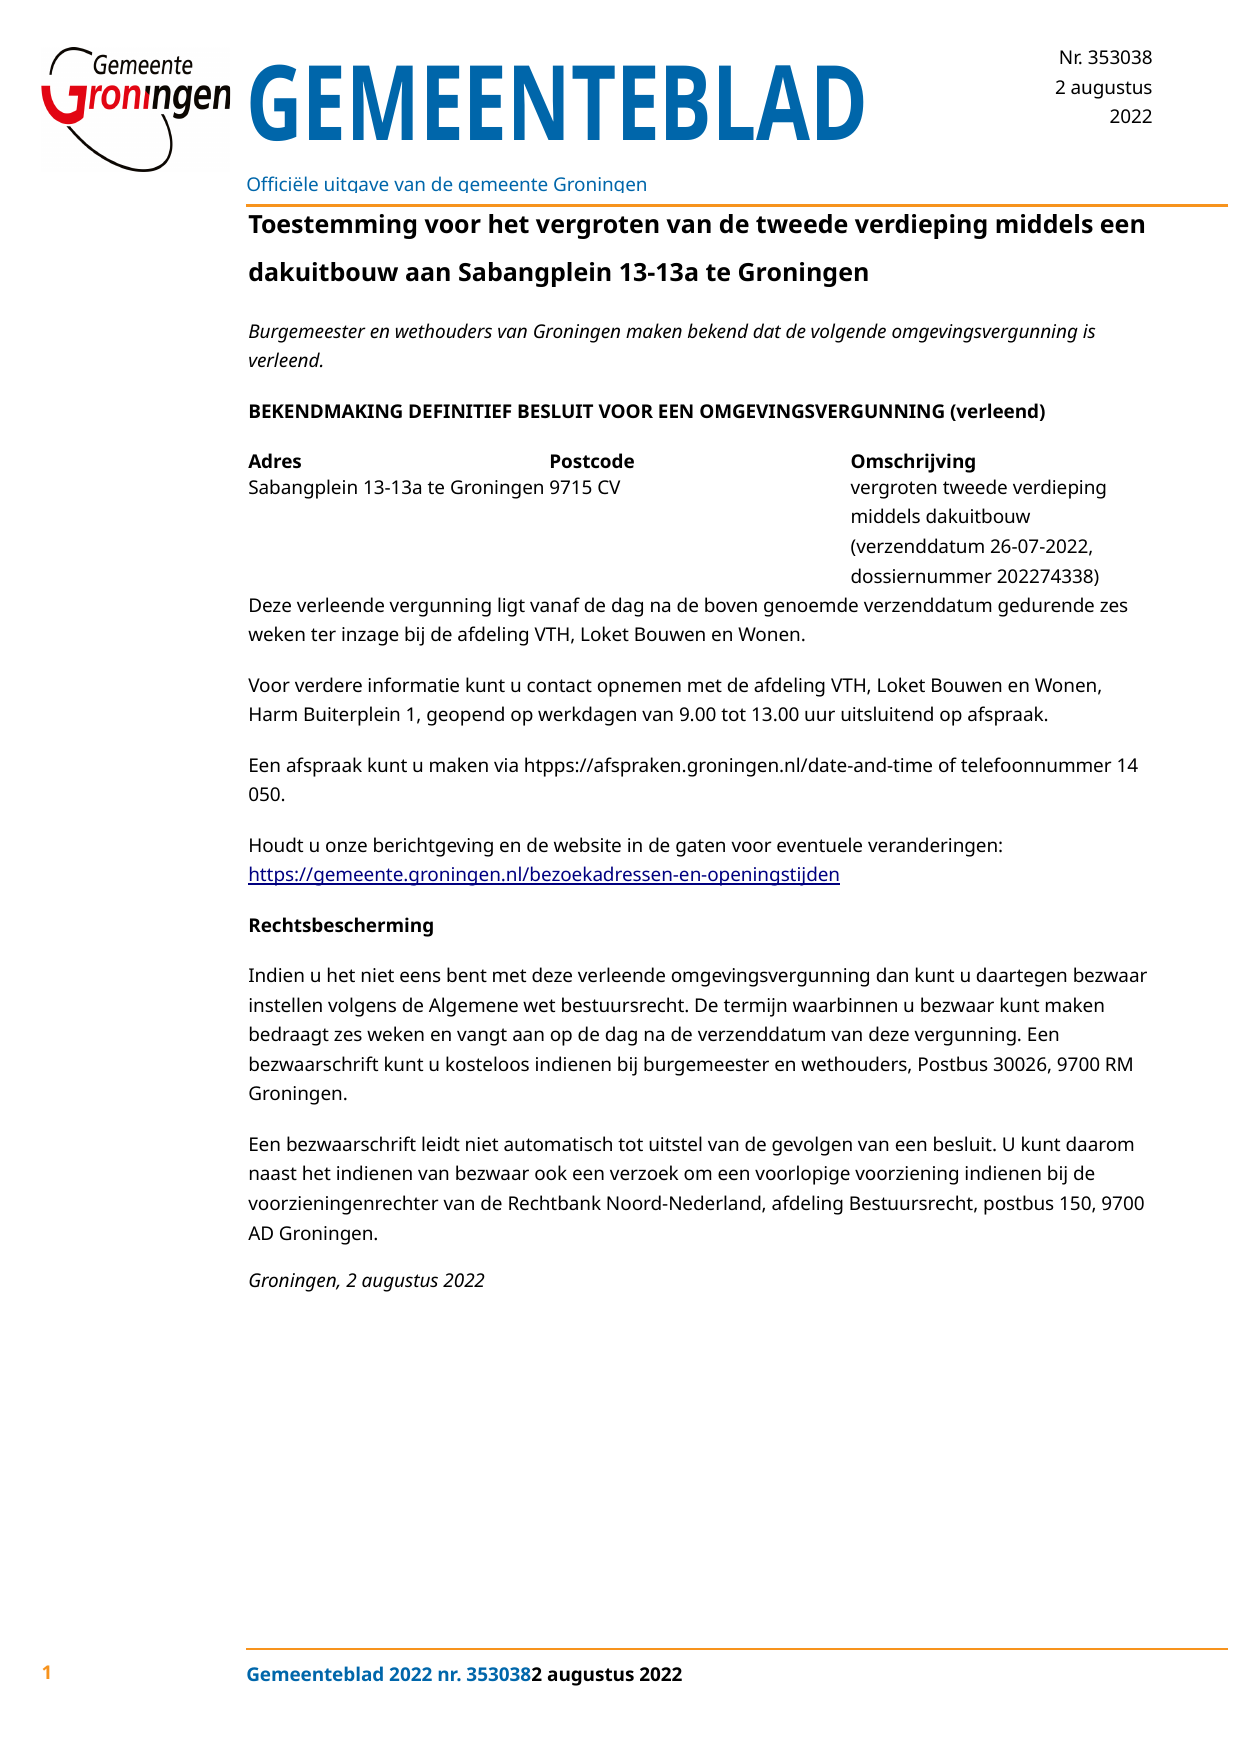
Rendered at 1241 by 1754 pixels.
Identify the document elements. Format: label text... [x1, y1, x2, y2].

text Rechtsbescherming [248, 912, 1152, 938]
text Indien u het niet eens bent met deze verleende omgevingsvergunning dan kunt u daartegen bezwaar instellen volgens de Algemene wet bestuursrecht. De termijn waarbinnen u bezwaar kunt maken bedraagt zes weken en vangt aan op de dag na de verzenddatum van deze vergunning. Een bezwaarschrift kunt u kosteloos indienen bij burgemeester en wethouders, Postbus 30026, 9700 RM Groningen. [248, 962, 1152, 1106]
table_header Adres [248, 449, 549, 474]
text Toestemming voor het vergroten van de tweede verdieping middels een dakuitbouw aan Sabangplein 13-13a te Groningen [248, 207, 1152, 288]
text Houdt u onze berichtgeving en de website in de gaten voor eventuele veranderingen: https://gemeente.groningen.nl/bezoekadressen-en-openingstijden [248, 832, 1152, 887]
text Burgemeester en wethouders van Groningen maken bekend dat de volgende omgevingsvergunning is verleend. [248, 318, 1152, 373]
text Groningen, 2 augustus 2022 [248, 1268, 1152, 1293]
table_cell Sabangplein 13-13a te Groningen [248, 474, 549, 589]
table_cell 9715 CV [549, 474, 850, 589]
table_header Omschrijving [850, 449, 1152, 474]
text Voor verdere informatie kunt u contact opnemen met de afdeling VTH, Loket Bouwen en Wonen, Harm Buiterplein 1, geopend op werkdagen van 9.00 tot 13.00 uur uitsluitend op afspraak. [248, 672, 1152, 727]
text Deze verleende vergunning ligt vanaf de dag na de boven genoemde verzenddatum gedurende zes weken ter inzage bij de afdeling VTH, Loket Bouwen en Wonen. [248, 592, 1152, 647]
table_header Postcode [549, 449, 850, 474]
picture [41, 47, 231, 172]
text Een afspraak kunt u maken via htpps://afspraken.groningen.nl/date-and-time of telefoonnummer 14 050. [248, 752, 1152, 807]
table_cell vergroten tweede verdieping middels dakuitbouw (verzenddatum 26-07-2022, dossiernummer 202274338) [850, 474, 1152, 589]
text BEKENDMAKING DEFINITIEF BESLUIT VOOR EEN OMGEVINGSVERGUNNING (verleend) [248, 398, 1152, 424]
text Een bezwaarschrift leidt niet automatisch tot uitstel van de gevolgen van een besluit. U kunt daarom naast het indienen van bezwaar ook een verzoek om een voorlopige voorziening indienen bij de voorzieningenrechter van de Rechtbank Noord-Nederland, afdeling Bestuursrecht, postbus 150, 9700 AD Groningen. [248, 1131, 1152, 1246]
